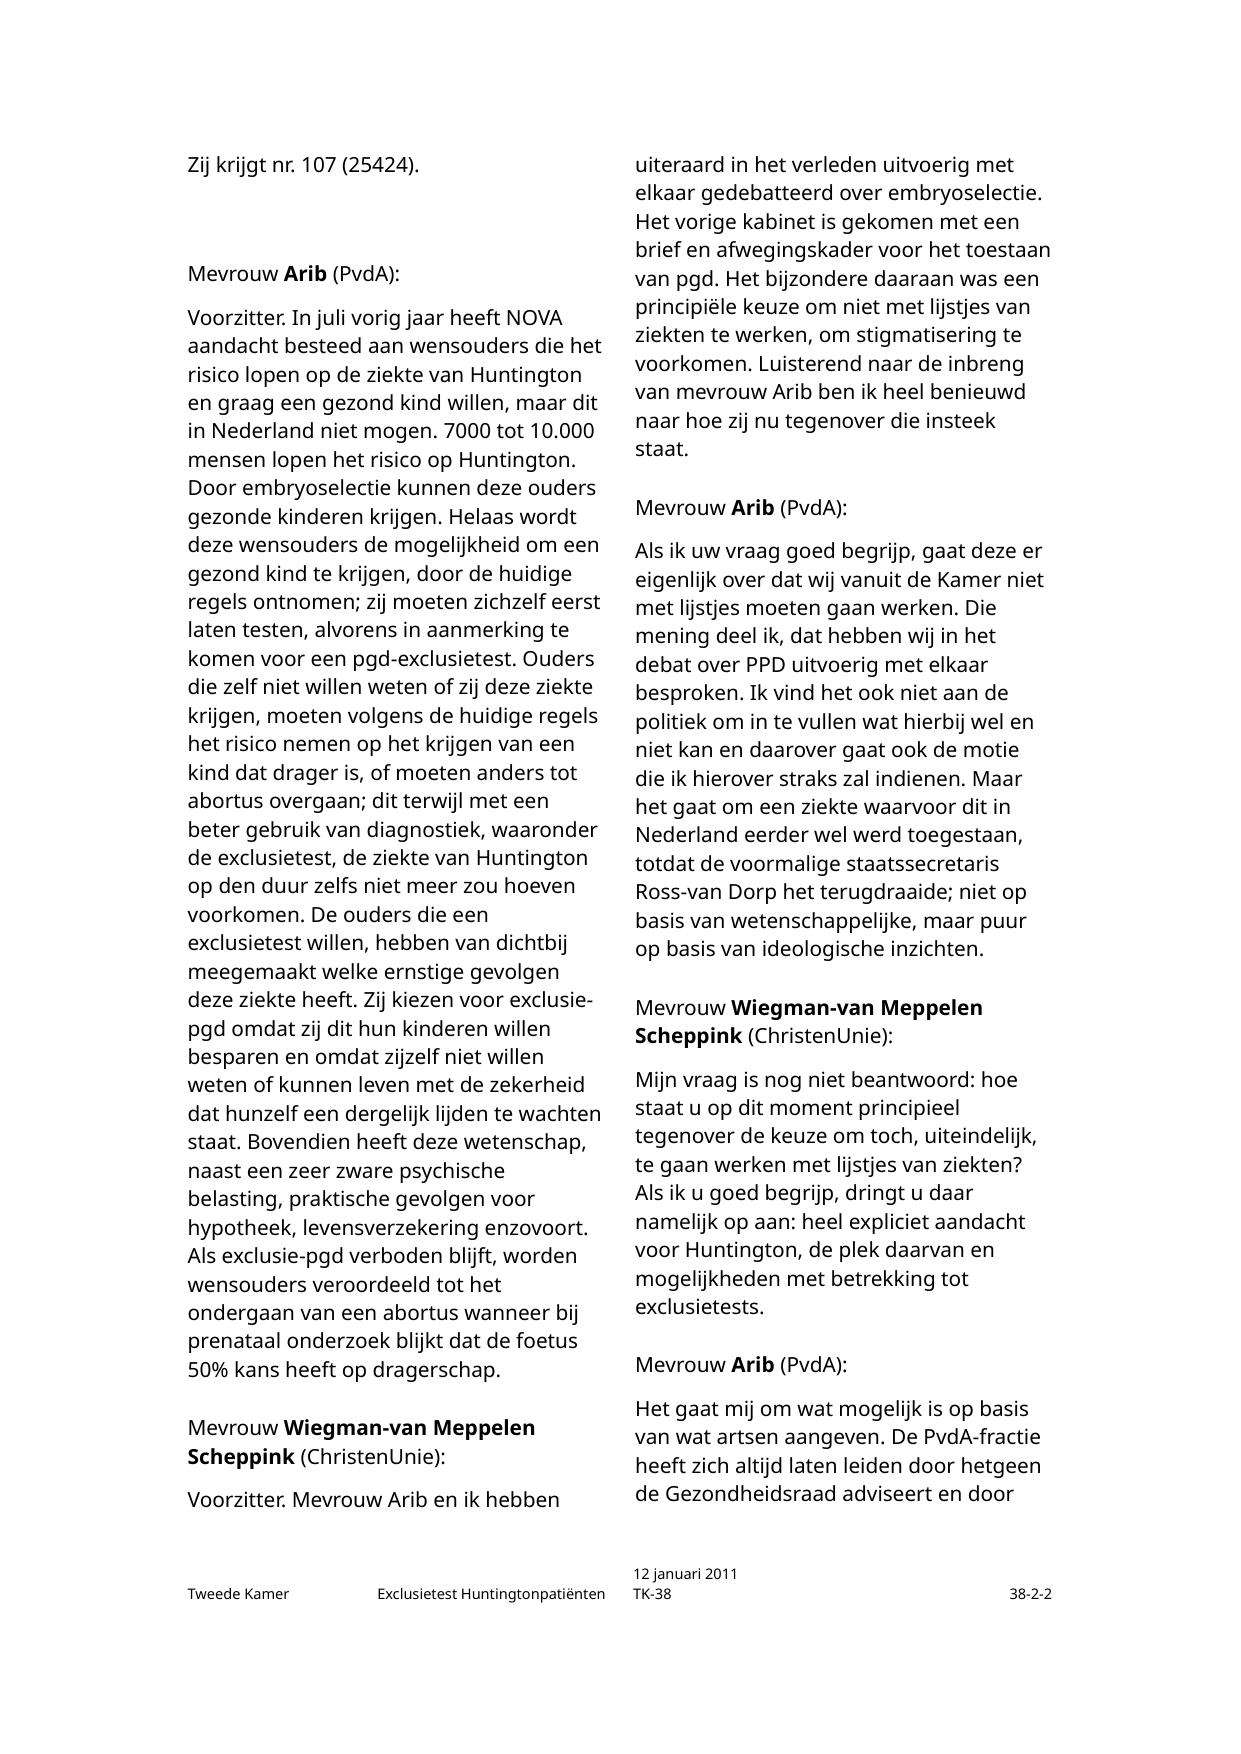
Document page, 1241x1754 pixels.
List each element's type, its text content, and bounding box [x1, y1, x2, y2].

text Mevrouw Arib (PvdA): [635, 1351, 1053, 1379]
text uiteraard in het verleden uitvoerig met elkaar gedebatteerd over embryoselectie. Het vorige kabinet is gekomen met een brief en afwegingskader voor het toestaan van pgd. Het bijzondere daaraan was een principiële keuze om niet met lijstjes van ziekten te werken, om stigmatisering te voorkomen. Luisterend naar de inbreng van mevrouw Arib ben ik heel benieuwd naar hoe zij nu tegenover die insteek staat. [635, 150, 1053, 463]
text Als ik uw vraag goed begrijp, gaat deze er eigenlijk over dat wij vanuit de Kamer niet met lijstjes moeten gaan werken. Die mening deel ik, dat hebben wij in het debat over PPD uitvoerig met elkaar besproken. Ik vind het ook niet aan de politiek om in te vullen wat hierbij wel en niet kan en daarover gaat ook de motie die ik hierover straks zal indienen. Maar het gaat om een ziekte waarvoor dit in Nederland eerder wel werd toegestaan, totdat de voormalige staatssecretaris Ross-van Dorp het terugdraaide; niet op basis van wetenschappelijke, maar puur op basis van ideologische inzichten. [635, 536, 1053, 963]
text  [187, 208, 605, 237]
text Het gaat mij om wat mogelijk is op basis van wat artsen aangeven. De PvdA-fractie heeft zich altijd laten leiden door hetgeen de Gezondheidsraad adviseert en door [635, 1394, 1053, 1508]
text Mevrouw Arib (PvdA): [635, 493, 1053, 521]
text Voorzitter. In juli vorig jaar heeft NOVA aandacht besteed aan wensouders die het risico lopen op de ziekte van Huntington en graag een gezond kind willen, maar dit in Nederland niet mogen. 7000 tot 10.000 mensen lopen het risico op Huntington. Door embryoselectie kunnen deze ouders gezonde kinderen krijgen. Helaas wordt deze wensouders de mogelijkheid om een gezond kind te krijgen, door de huidige regels ontnomen; zij moeten zichzelf eerst laten testen, alvorens in aanmerking te komen voor een pgd-exclusietest. Ouders die zelf niet willen weten of zij deze ziekte krijgen, moeten volgens de huidige regels het risico nemen op het krijgen van een kind dat drager is, of moeten anders tot abortus overgaan; dit terwijl met een beter gebruik van diagnostiek, waaronder de exclusietest, de ziekte van Huntington op den duur zelfs niet meer zou hoeven voorkomen. De ouders die een exclusietest willen, hebben van dichtbij meegemaakt welke ernstige gevolgen deze ziekte heeft. Zij kiezen voor exclusie-pgd omdat zij dit hun kinderen willen besparen en omdat zijzelf niet willen weten of kunnen leven met de zekerheid dat hunzelf een dergelijk lijden te wachten staat. Bovendien heeft deze wetenschap, naast een zeer zware psychische belasting, praktische gevolgen voor hypotheek, levensverzekering enzovoort. Als exclusie-pgd verboden blijft, worden wensouders veroordeeld tot het ondergaan van een abortus wanneer bij prenataal onderzoek blijkt dat de foetus 50% kans heeft op dragerschap. [187, 303, 605, 1383]
text Mevrouw Wiegman-van Meppelen Scheppink (ChristenUnie): [635, 993, 1053, 1050]
text Zij krijgt nr. 107 (25424). [187, 150, 605, 178]
text Mevrouw Arib (PvdA): [187, 259, 605, 288]
text Voorzitter. Mevrouw Arib en ik hebben [187, 1485, 605, 1514]
text Mevrouw Wiegman-van Meppelen Scheppink (ChristenUnie): [187, 1413, 605, 1470]
text Mijn vraag is nog niet beantwoord: hoe staat u op dit moment principieel tegenover de keuze om toch, uiteindelijk, te gaan werken met lijstjes van ziekten? Als ik u goed begrijp, dringt u daar namelijk op aan: heel expliciet aandacht voor Huntington, de plek daarvan en mogelijkheden met betrekking tot exclusietests. [635, 1065, 1053, 1321]
